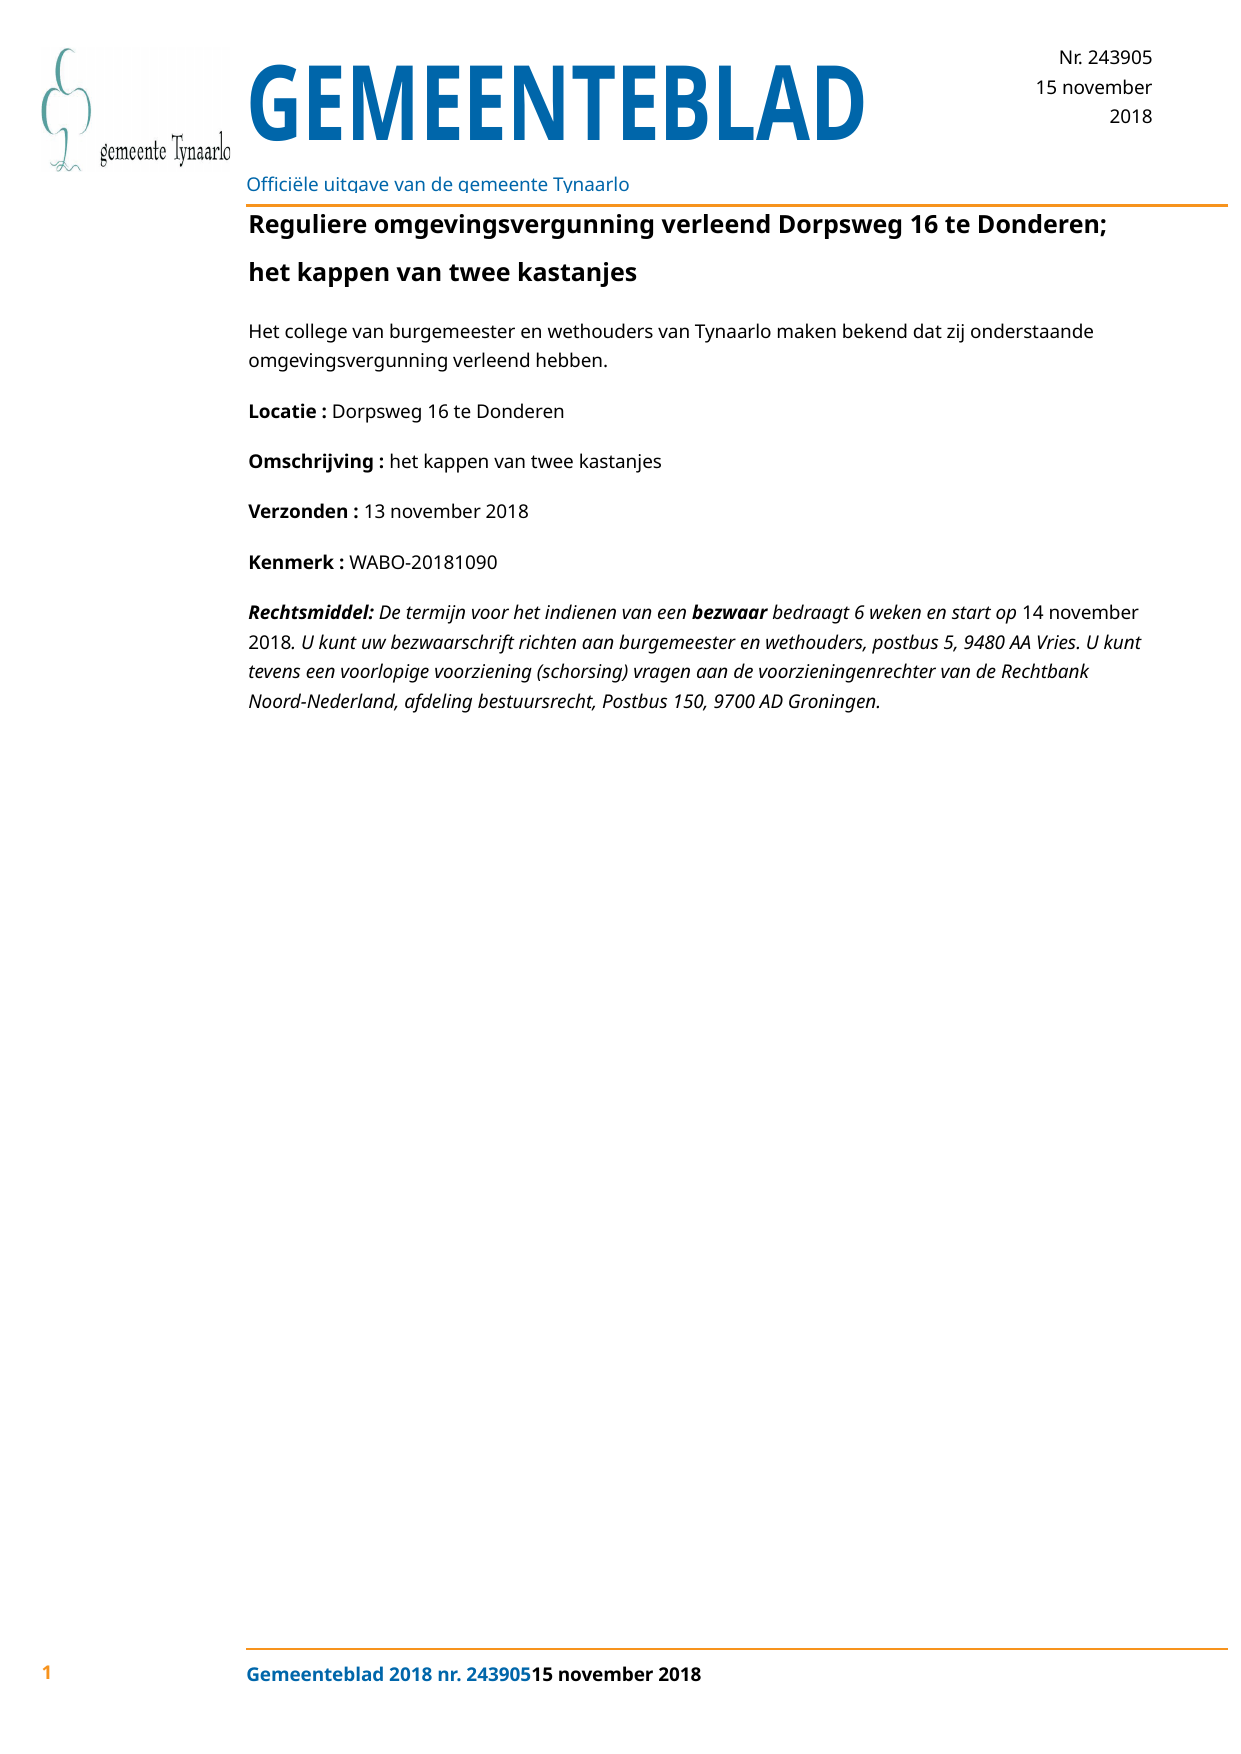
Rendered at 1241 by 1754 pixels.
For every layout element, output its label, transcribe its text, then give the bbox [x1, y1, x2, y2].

text Reguliere omgevingsvergunning verleend Dorpsweg 16 te Donderen; het kappen van twee kastanjes [248, 207, 1152, 288]
text Omschrijving : het kappen van twee kastanjes [248, 448, 1152, 474]
text Kenmerk : WABO-20181090 [248, 549, 1152, 575]
text Rechtsmiddel: De termijn voor het indienen van een bezwaar bedraagt 6 weken en start op 14 november 2018. U kunt uw bezwaarschrift richten aan burgemeester en wethouders, postbus 5, 9480 AA Vries. U kunt tevens een voorlopige voorziening (schorsing) vragen aan de voorzieningenrechter van de Rechtbank Noord-Nederland, afdeling bestuursrecht, Postbus 150, 9700 AD Groningen. [248, 599, 1152, 714]
text Het college van burgemeester en wethouders van Tynaarlo maken bekend dat zij onderstaande omgevingsvergunning verleend hebben. [248, 318, 1152, 373]
text Locatie : Dorpsweg 16 te Donderen [248, 398, 1152, 424]
picture [41, 47, 231, 172]
text Verzonden : 13 november 2018 [248, 499, 1152, 524]
